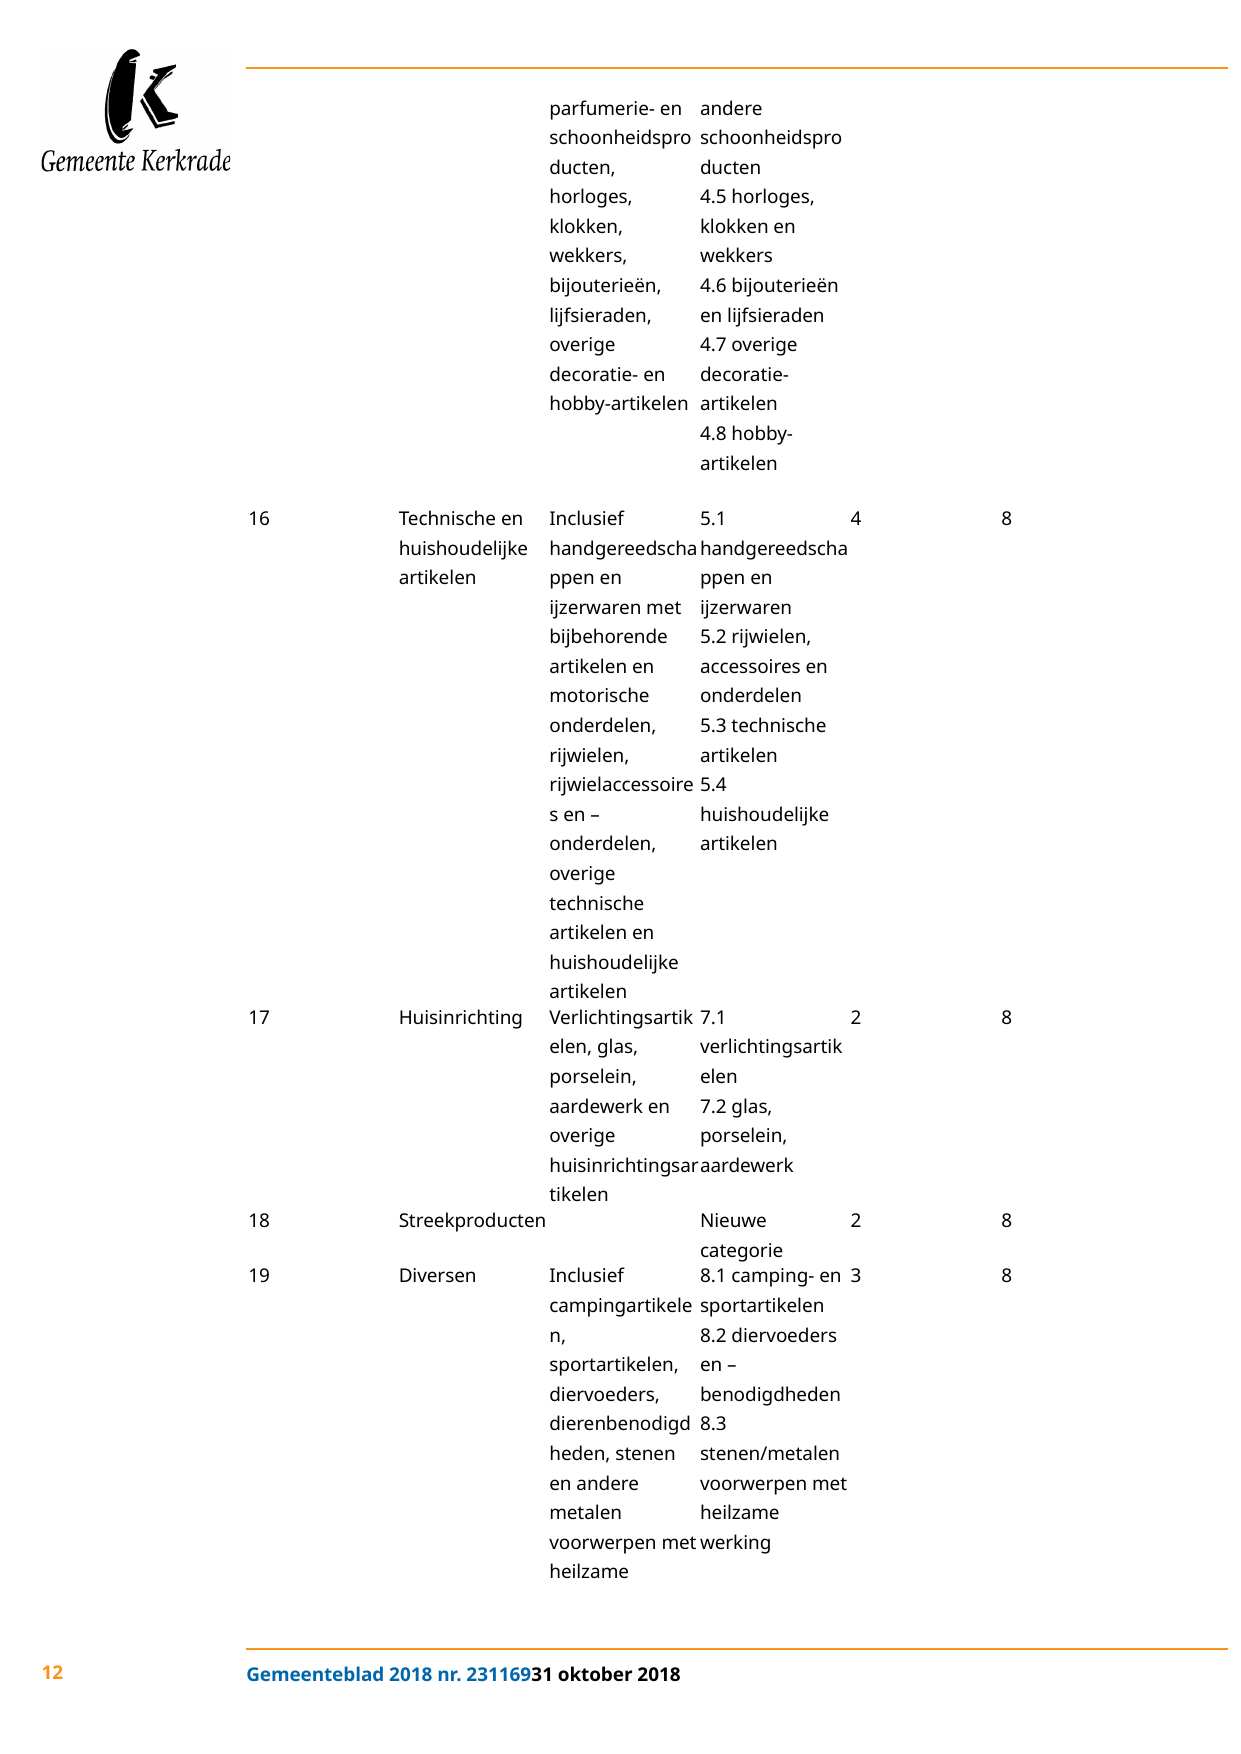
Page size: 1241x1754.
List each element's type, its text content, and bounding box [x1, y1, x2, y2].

table_cell 7.1 verlichtingsartikelen 7.2 glas, porselein, aardewerk [700, 1004, 850, 1207]
table_cell [399, 95, 549, 505]
table_cell parfumerie- en schoonheidsproducten, horloges, klokken, wekkers, bijouterieën, lijfsieraden, overige decoratie- en hobby-artikelen [549, 95, 700, 505]
table_cell andere schoonheidsproducten 4.5 horloges, klokken en wekkers 4.6 bijouterieën en lijfsieraden 4.7 overige decoratie-artikelen 4.8 hobby-artikelen [700, 95, 850, 505]
table_cell 8 [1001, 1263, 1152, 1584]
table_cell 18 [248, 1208, 398, 1263]
table_cell [248, 95, 398, 505]
table_cell Nieuwe categorie [700, 1208, 850, 1263]
table_cell Verlichtingsartikelen, glas, porselein, aardewerk en overige huisinrichtingsartikelen [549, 1004, 700, 1207]
table_cell 17 [248, 1004, 398, 1207]
table_cell 2 [850, 1004, 1001, 1207]
table_cell [850, 95, 1001, 505]
table_cell Diversen [399, 1263, 549, 1584]
table_cell 8 [1001, 1004, 1152, 1207]
table_cell 3 [850, 1263, 1001, 1584]
table_cell Technische en huishoudelijke artikelen [399, 505, 549, 1004]
table_cell 19 [248, 1263, 398, 1584]
table_cell 4 [850, 505, 1001, 1004]
table_cell Huisinrichting [399, 1004, 549, 1207]
table_cell 8 [1001, 505, 1152, 1004]
table_cell Inclusief campingartikelen, sportartikelen, diervoeders, dierenbenodigdheden, stenen en andere metalen voorwerpen met heilzame [549, 1263, 700, 1584]
picture [41, 47, 231, 172]
table_cell 16 [248, 505, 398, 1004]
table_cell [1001, 95, 1152, 505]
table_cell Streekproducten [399, 1208, 549, 1263]
table_cell [549, 1208, 700, 1263]
table_cell 8 [1001, 1208, 1152, 1263]
table_cell Inclusief handgereedschappen en ijzerwaren met bijbehorende artikelen en motorische onderdelen, rijwielen, rijwielaccessoires en –onderdelen, overige technische artikelen en huishoudelijke artikelen [549, 505, 700, 1004]
table_cell 8.1 camping- en sportartikelen 8.2 diervoeders en –benodigdheden 8.3 stenen/metalen voorwerpen met heilzame werking [700, 1263, 850, 1584]
table_cell 2 [850, 1208, 1001, 1263]
table_cell 5.1 handgereedschappen en ijzerwaren 5.2 rijwielen, accessoires en onderdelen 5.3 technische artikelen 5.4 huishoudelijke artikelen [700, 505, 850, 1004]
